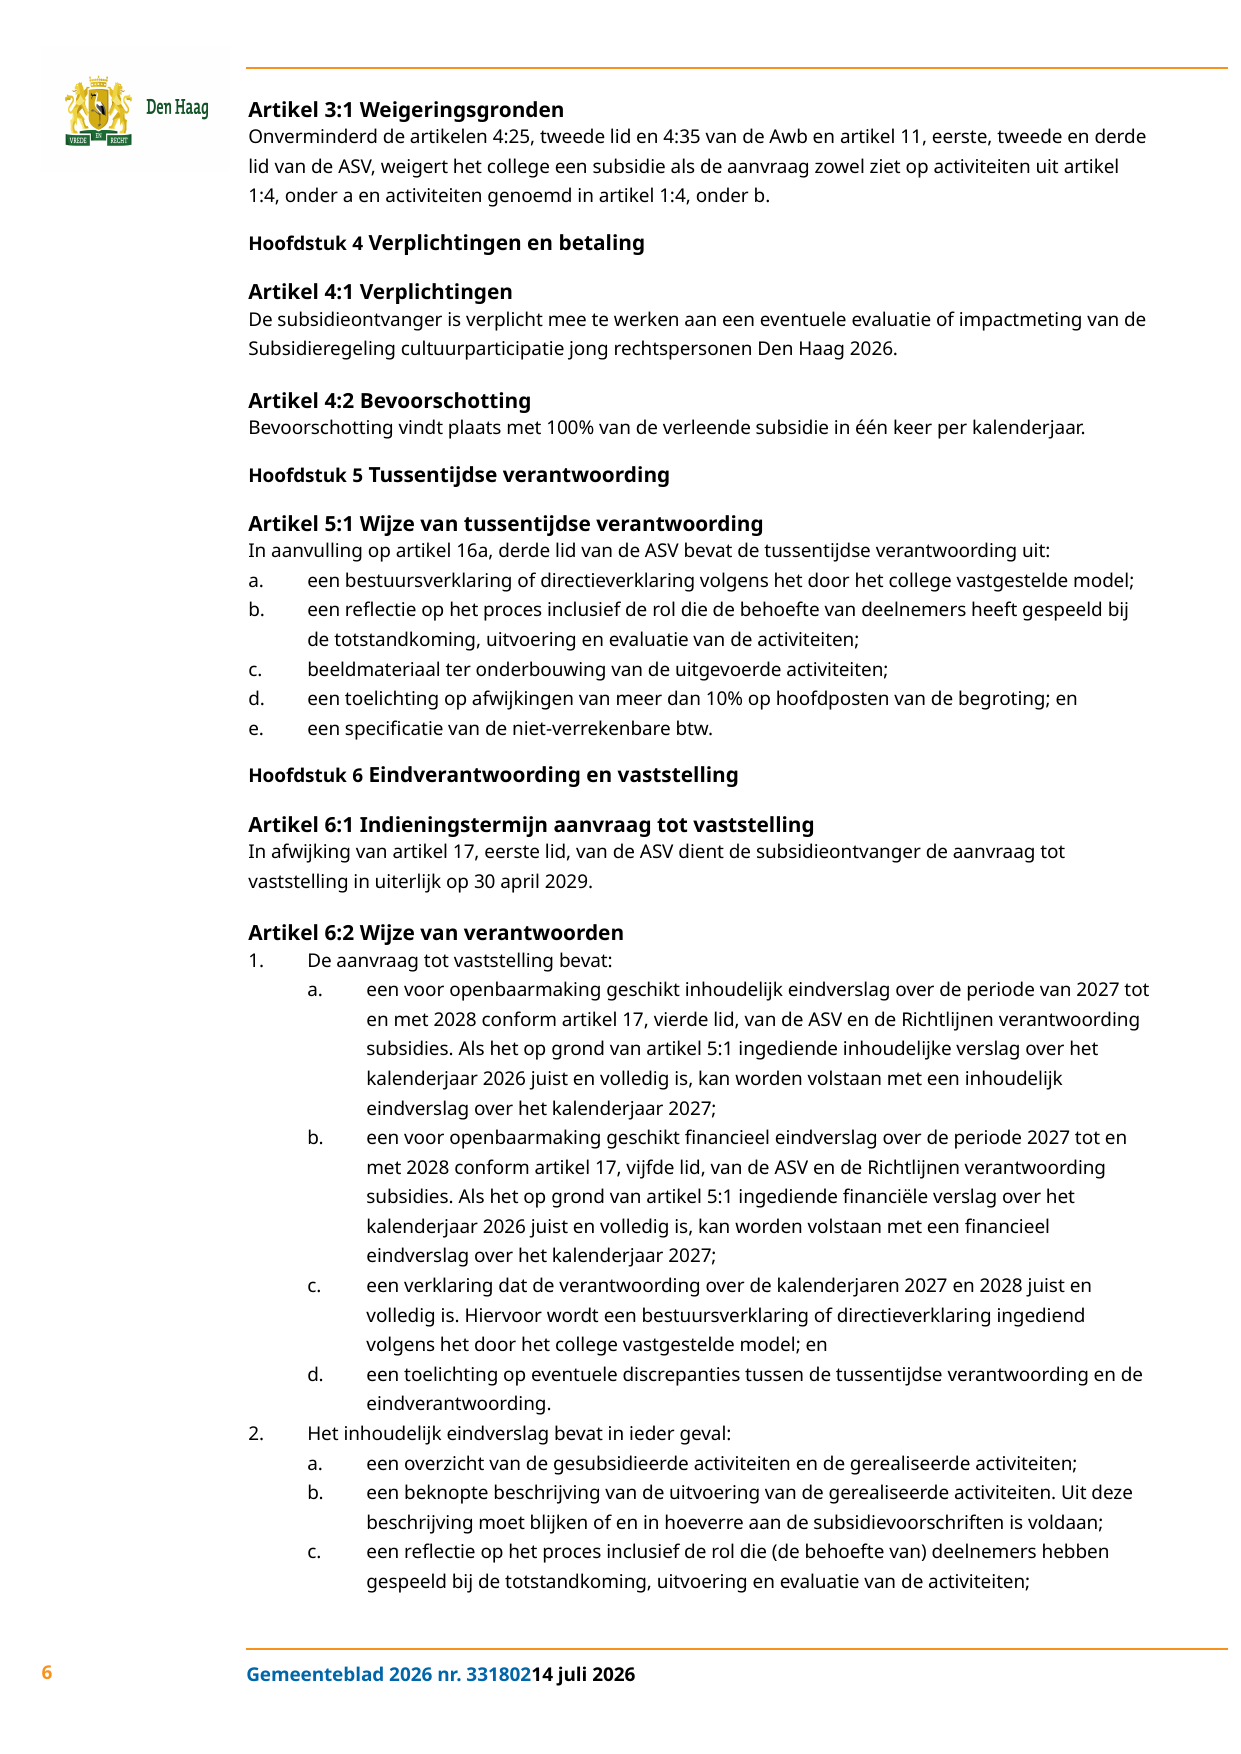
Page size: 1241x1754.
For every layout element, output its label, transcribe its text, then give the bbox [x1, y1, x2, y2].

text Hoofdstuk 5 Tussentijdse verantwoording [248, 460, 1152, 488]
text Hoofdstuk 6 Eindverantwoording en vaststelling [248, 761, 1152, 789]
text Artikel 4:2 Bevoorschotting [248, 386, 1152, 414]
list een toelichting op afwijkingen van meer dan 10% op hoofdposten van de begroting; en [248, 685, 1152, 711]
list een overzicht van de gesubsidieerde activiteiten en de gerealiseerde activiteiten; [307, 1450, 1152, 1475]
list een toelichting op eventuele discrepanties tussen de tussentijdse verantwoording en de eindverantwoording. [307, 1361, 1152, 1416]
list een beknopte beschrijving van de uitvoering van de gerealiseerde activiteiten. Uit deze beschrijving moet blijken of en in hoeverre aan de subsidievoorschriften is voldaan; [307, 1479, 1152, 1534]
list een bestuursverklaring of directieverklaring volgens het door het college vastgestelde model; [248, 567, 1152, 593]
list een reflectie op het proces inclusief de rol die de behoefte van deelnemers heeft gespeeld bij de totstandkoming, uitvoering en evaluatie van de activiteiten; [248, 597, 1152, 652]
list een specificatie van de niet-verrekenbare btw. [248, 715, 1152, 741]
text De subsidieontvanger is verplicht mee te werken aan een eventuele evaluatie of impactmeting van de Subsidieregeling cultuurparticipatie jong rechtspersonen Den Haag 2026. [248, 306, 1152, 361]
text In aanvulling op artikel 16a, derde lid van de ASV bevat de tussentijdse verantwoording uit: [248, 537, 1152, 563]
list beeldmateriaal ter onderbouwing van de uitgevoerde activiteiten; [248, 656, 1152, 682]
list een voor openbaarmaking geschikt inhoudelijk eindverslag over de periode van 2027 tot en met 2028 conform artikel 17, vierde lid, van de ASV en de Richtlijnen verantwoording subsidies. Als het op grond van artikel 5:1 ingediende inhoudelijke verslag over het kalenderjaar 2026 juist en volledig is, kan worden volstaan met een inhoudelijk eindverslag over het kalenderjaar 2027; [307, 976, 1152, 1120]
picture [41, 47, 231, 172]
text Artikel 5:1 Wijze van tussentijdse verantwoording [248, 509, 1152, 537]
text Artikel 4:1 Verplichtingen [248, 277, 1152, 306]
list een verklaring dat de verantwoording over de kalenderjaren 2027 en 2028 juist en volledig is. Hiervoor wordt een bestuursverklaring of directieverklaring ingediend volgens het door het college vastgestelde model; en [307, 1272, 1152, 1357]
text Artikel 6:2 Wijze van verantwoorden [248, 918, 1152, 947]
text Artikel 3:1 Weigeringsgronden [248, 95, 1152, 123]
text In afwijking van artikel 17, eerste lid, van de ASV dient de subsidieontvanger de aanvraag tot vaststelling in uiterlijk op 30 april 2029. [248, 838, 1152, 894]
text Hoofdstuk 4 Verplichtingen en betaling [248, 228, 1152, 256]
list een reflectie op het proces inclusief de rol die (de behoefte van) deelnemers hebben gespeeld bij de totstandkoming, uitvoering en evaluatie van de activiteiten; [307, 1538, 1152, 1594]
text Onverminderd de artikelen 4:25, tweede lid en 4:35 van de Awb en artikel 11, eerste, tweede en derde lid van de ASV, weigert het college een subsidie als de aanvraag zowel ziet op activiteiten uit artikel 1:4, onder a en activiteiten genoemd in artikel 1:4, onder b. [248, 123, 1152, 208]
text Artikel 6:1 Indieningstermijn aanvraag tot vaststelling [248, 810, 1152, 838]
list een voor openbaarmaking geschikt financieel eindverslag over de periode 2027 tot en met 2028 conform artikel 17, vijfde lid, van de ASV en de Richtlijnen verantwoording subsidies. Als het op grond van artikel 5:1 ingediende financiële verslag over het kalenderjaar 2026 juist en volledig is, kan worden volstaan met een financieel eindverslag over het kalenderjaar 2027; [307, 1124, 1152, 1268]
list De aanvraag tot vaststelling bevat: [248, 947, 1152, 972]
text Bevoorschotting vindt plaats met 100% van de verleende subsidie in één keer per kalenderjaar. [248, 414, 1152, 440]
list Het inhoudelijk eindverslag bevat in ieder geval: [248, 1420, 1152, 1446]
